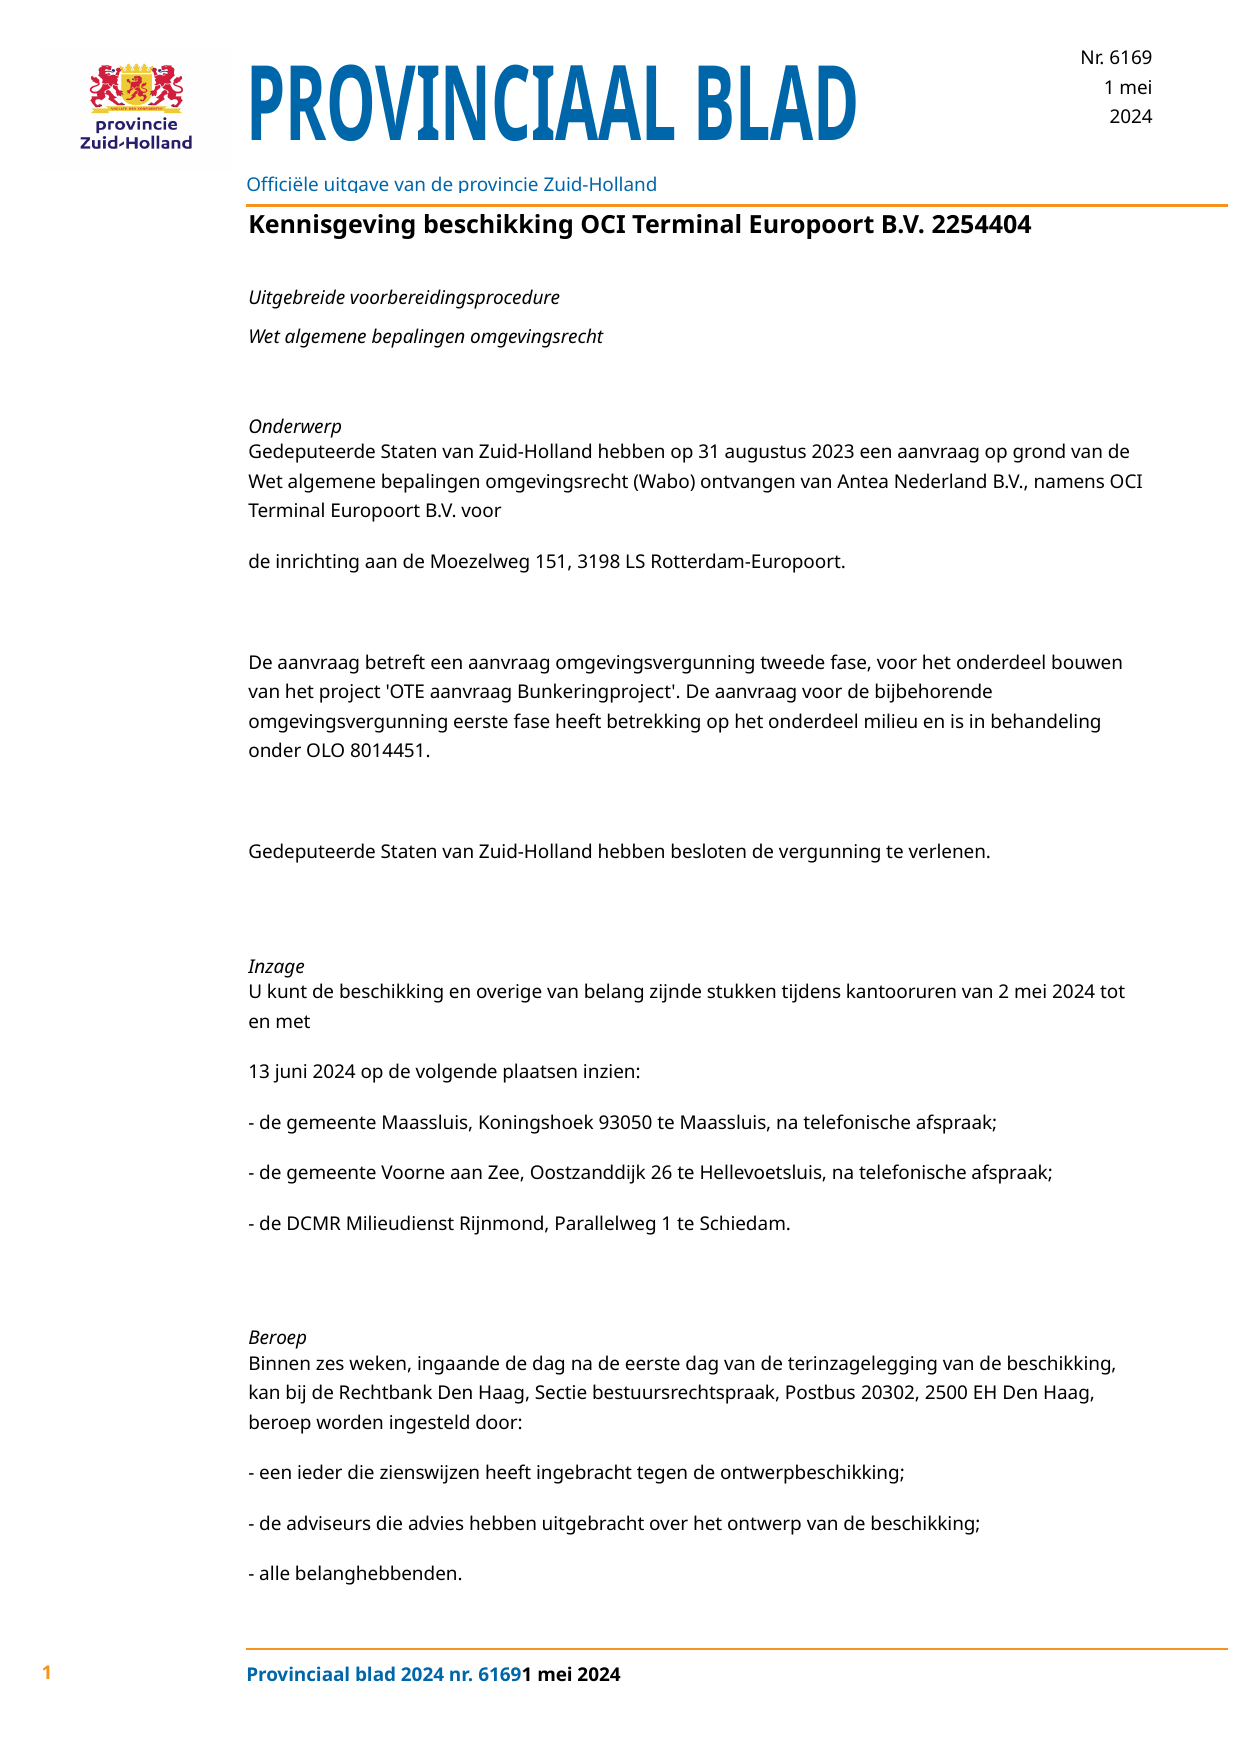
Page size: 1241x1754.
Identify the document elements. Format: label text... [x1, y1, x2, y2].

text Gedeputeerde Staten van Zuid-Holland hebben op 31 augustus 2023 een aanvraag op grond van de Wet algemene bepalingen omgevingsrecht (Wabo) ontvangen van Antea Nederland B.V., namens OCI Terminal Europoort B.V. voor [248, 438, 1152, 523]
text De aanvraag betreft een aanvraag omgevingsvergunning tweede fase, voor het onderdeel bouwen van het project 'OTE aanvraag Bunkeringproject'. De aanvraag voor de bijbehorende omgevingsvergunning eerste fase heeft betrekking op het onderdeel milieu en is in behandeling onder OLO 8014451. [248, 649, 1152, 763]
text U kunt de beschikking en overige van belang zijnde stukken tijdens kantooruren van 2 mei 2024 tot en met [248, 979, 1152, 1034]
text Inzage [248, 953, 1152, 979]
text - alle belanghebbenden. [248, 1560, 1152, 1586]
text Wet algemene bepalingen omgevingsrecht [248, 323, 1152, 349]
text Onderwerp [248, 413, 1152, 438]
text Binnen zes weken, ingaande de dag na de eerste dag van de terinzagelegging van de beschikking, kan bij de Rechtbank Den Haag, Sectie bestuursrechtspraak, Postbus 20302, 2500 EH Den Haag, beroep worden ingesteld door: [248, 1350, 1152, 1435]
text Uitgebreide voorbereidingsprocedure [248, 284, 1152, 309]
picture [41, 47, 231, 172]
text 13 juni 2024 op de volgende plaatsen inzien: [248, 1059, 1152, 1084]
text Beroep [248, 1324, 1152, 1350]
text Gedeputeerde Staten van Zuid-Holland hebben besloten de vergunning te verlenen. [248, 838, 1152, 864]
text de inrichting aan de Moezelweg 151, 3198 LS Rotterdam-Europoort. [248, 548, 1152, 574]
text - de adviseurs die advies hebben uitgebracht over het ontwerp van de beschikking; [248, 1510, 1152, 1536]
text Kennisgeving beschikking OCI Terminal Europoort B.V. 2254404 [248, 207, 1152, 241]
text - de gemeente Maassluis, Koningshoek 93050 te Maassluis, na telefonische afspraak; [248, 1109, 1152, 1135]
text - een ieder die zienswijzen heeft ingebracht tegen de ontwerpbeschikking; [248, 1459, 1152, 1485]
text - de DCMR Milieudienst Rijnmond, Parallelweg 1 te Schiedam. [248, 1210, 1152, 1236]
text - de gemeente Voorne aan Zee, Oostzanddijk 26 te Hellevoetsluis, na telefonische afspraak; [248, 1159, 1152, 1185]
